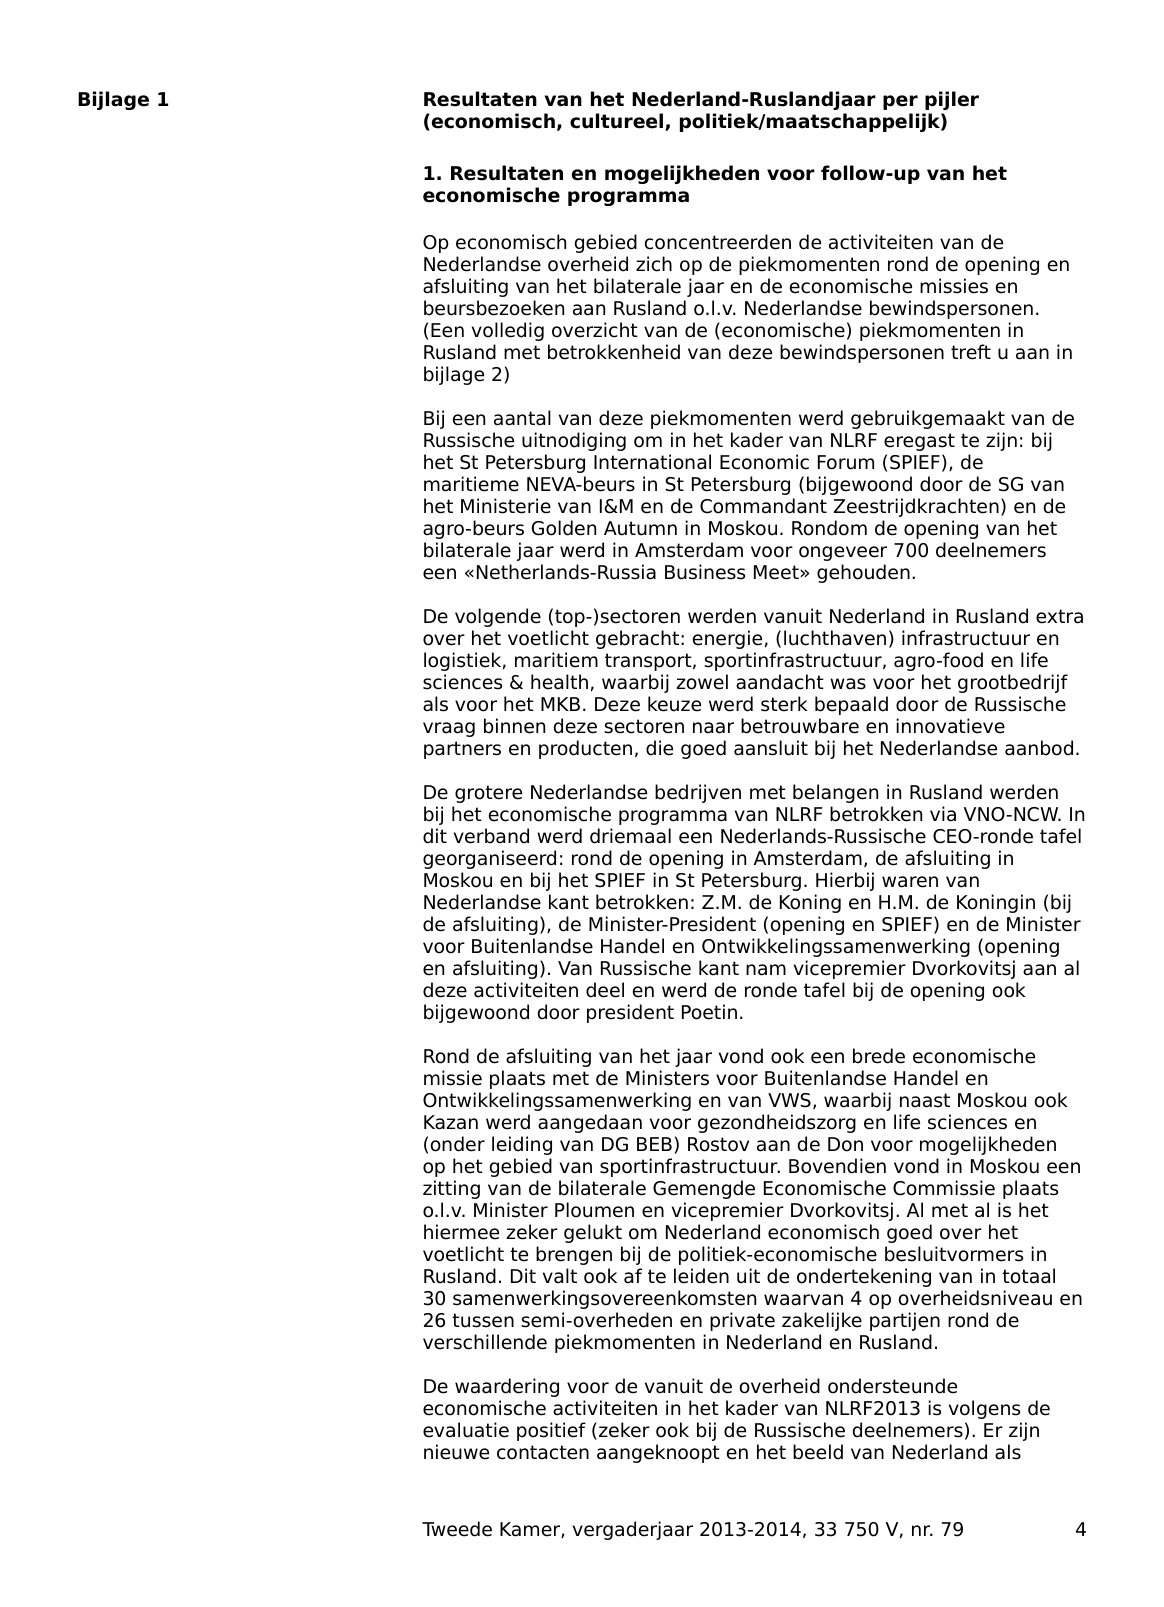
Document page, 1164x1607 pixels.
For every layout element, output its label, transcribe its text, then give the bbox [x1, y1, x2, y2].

text Rond de afsluiting van het jaar vond ook een brede economische missie plaats met de Ministers voor Buitenlandse Handel en Ontwikkelingssamenwerking en van VWS, waarbij naast Moskou ook Kazan werd aangedaan voor gezondheidszorg en life sciences en (onder leiding van DG BEB) Rostov aan de Don voor mogelijkheden op het gebied van sportinfrastructuur. Bovendien vond in Moskou een zitting van de bilaterale Gemengde Economische Commissie plaats o.l.v. Minister Ploumen en vicepremier Dvorkovitsj. Al met al is het hiermee zeker gelukt om Nederland economisch goed over het voetlicht te brengen bij de politiek-economische besluitvormers in Rusland. Dit valt ook af te leiden uit de ondertekening van in totaal 30 samenwerkingsovereenkomsten waarvan 4 op overheidsniveau en 26 tussen semi-overheden en private zakelijke partijen rond de verschillende piekmomenten in Nederland en Rusland. [422, 1046, 1087, 1354]
text Op economisch gebied concentreerden de activiteiten van de Nederlandse overheid zich op de piekmomenten rond de opening en afsluiting van het bilaterale jaar en de economische missies en beursbezoeken aan Rusland o.l.v. Nederlandse bewindspersonen. (Een volledig overzicht van de (economische) piekmomenten in Rusland met betrokkenheid van deze bewindspersonen treft u aan in bijlage 2) [422, 232, 1087, 386]
subtitle 1. Resultaten en mogelijkheden voor follow-up van het economische programma [422, 163, 1087, 207]
text De volgende (top-)sectoren werden vanuit Nederland in Rusland extra over het voetlicht gebracht: energie, (luchthaven) infrastructuur en logistiek, maritiem transport, sportinfrastructuur, agro-food en life sciences & health, waarbij zowel aandacht was voor het grootbedrijf als voor het MKB. Deze keuze werd sterk bepaald door de Russische vraag binnen deze sectoren naar betrouwbare en innovatieve partners en producten, die goed aansluit bij het Nederlandse aanbod. [422, 606, 1087, 760]
text De waardering voor de vanuit de overheid ondersteunde economische activiteiten in het kader van NLRF2013 is volgens de evaluatie positief (zeker ook bij de Russische deelnemers). Er zijn nieuwe contacten aangeknoopt en het beeld van Nederland als [422, 1376, 1087, 1464]
text De grotere Nederlandse bedrijven met belangen in Rusland werden bij het economische programma van NLRF betrokken via VNO-NCW. In dit verband werd driemaal een Nederlands-Russische CEO-ronde tafel georganiseerd: rond de opening in Amsterdam, de afsluiting in Moskou en bij het SPIEF in St Petersburg. Hierbij waren van Nederlandse kant betrokken: Z.M. de Koning en H.M. de Koningin (bij de afsluiting), de Minister-President (opening en SPIEF) en de Minister voor Buitenlandse Handel en Ontwikkelingssamenwerking (opening en afsluiting). Van Russische kant nam vicepremier Dvorkovitsj aan al deze activiteiten deel en werd de ronde tafel bij de opening ook bijgewoond door president Poetin. [422, 782, 1087, 1024]
text Bij een aantal van deze piekmomenten werd gebruikgemaakt van de Russische uitnodiging om in het kader van NLRF eregast te zijn: bij het St Petersburg International Economic Forum (SPIEF), de maritieme NEVA-beurs in St Petersburg (bijgewoond door de SG van het Ministerie van I&M en de Commandant Zeestrijdkrachten) en de agro-beurs Golden Autumn in Moskou. Rondom de opening van het bilaterale jaar werd in Amsterdam voor ongeveer 700 deelnemers een «Netherlands-Russia Business Meet» gehouden. [422, 408, 1087, 584]
subtitle Bijlage 1 Resultaten van het Nederland-Ruslandjaar per pijler (economisch, cultureel, politiek/maatschappelijk) [77, 89, 1087, 133]
